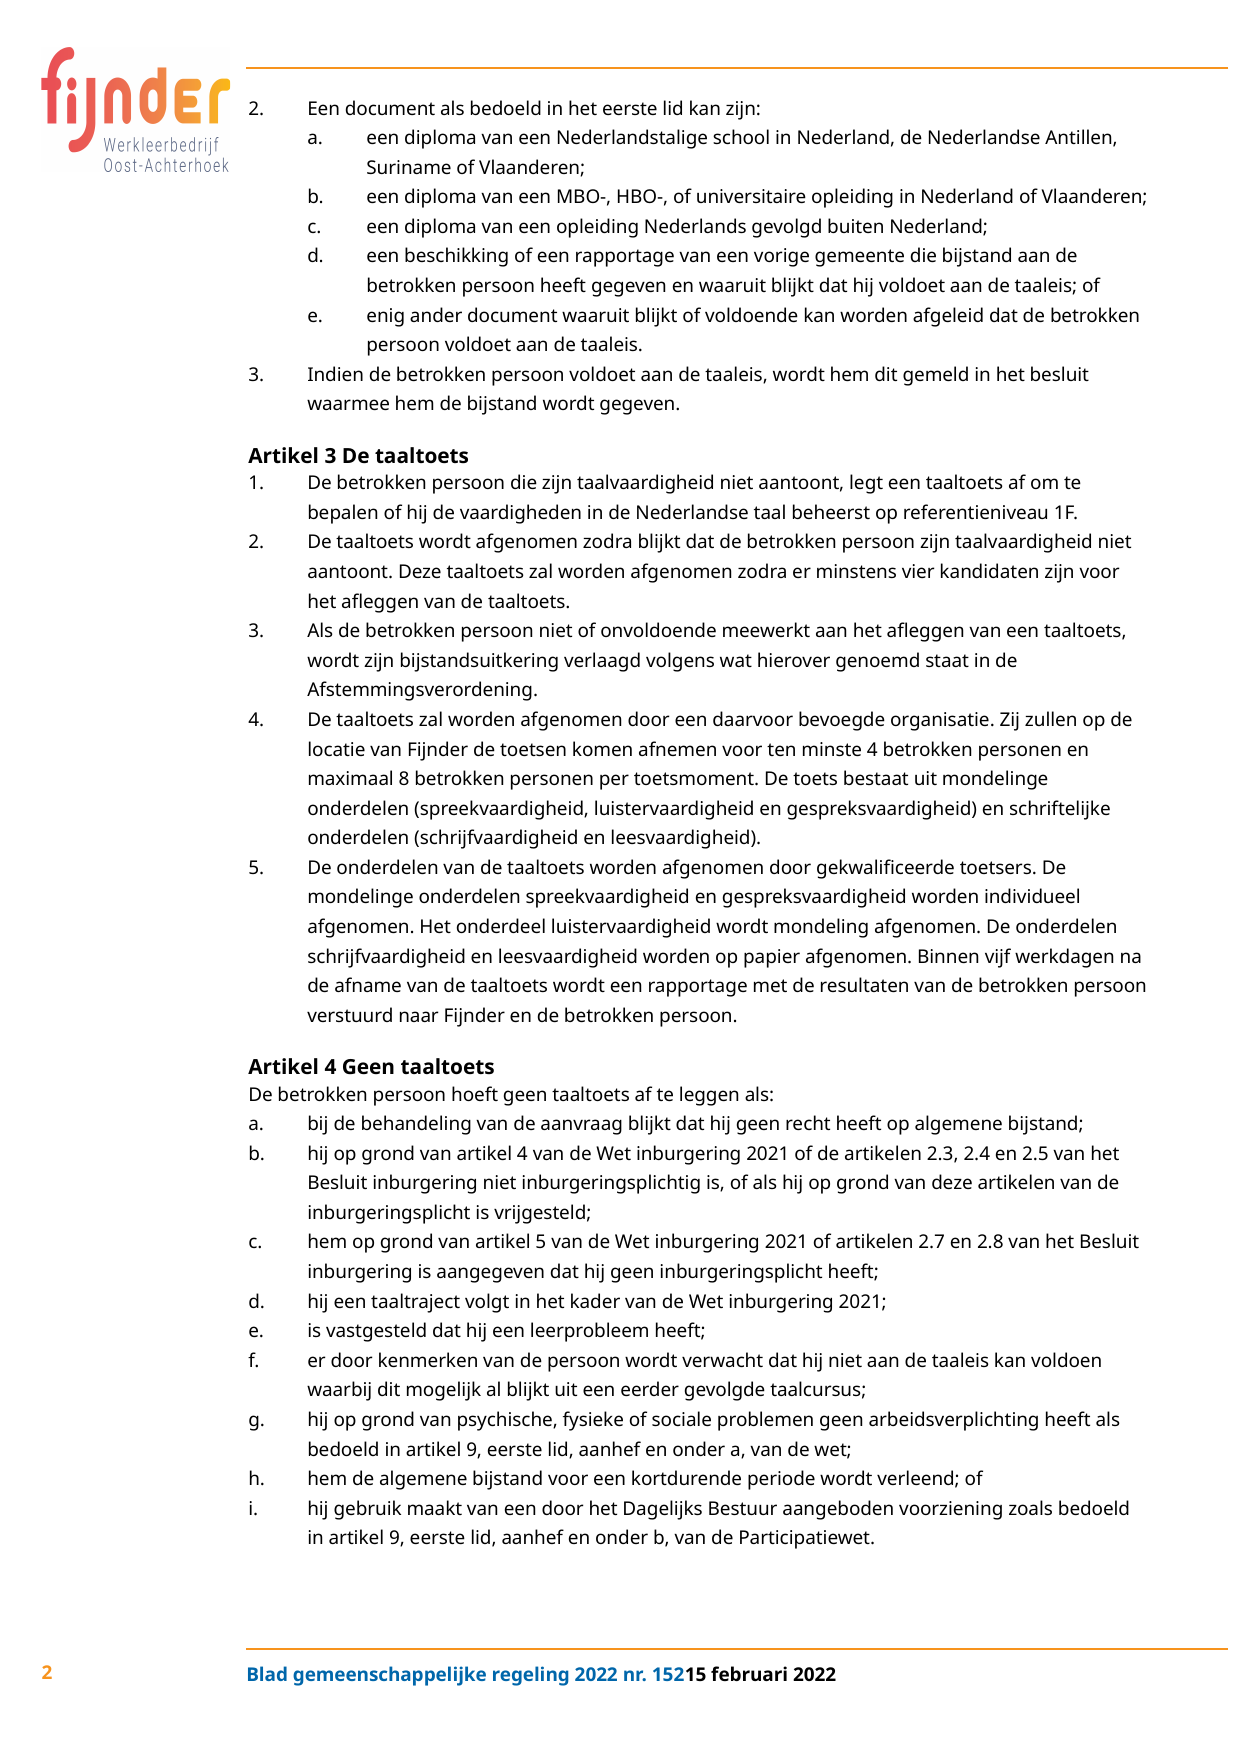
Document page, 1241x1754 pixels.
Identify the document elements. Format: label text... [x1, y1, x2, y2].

text Artikel 3 De taaltoets [248, 441, 1152, 469]
list De taaltoets wordt afgenomen zodra blijkt dat de betrokken persoon zijn taalvaardigheid niet aantoont. Deze taaltoets zal worden afgenomen zodra er minstens vier kandidaten zijn voor het afleggen van de taaltoets. [248, 529, 1152, 613]
list De betrokken persoon die zijn taalvaardigheid niet aantoont, legt een taaltoets af om te bepalen of hij de vaardigheden in de Nederlandse taal beheerst op referentieniveau 1F. [248, 469, 1152, 525]
list De onderdelen van de taaltoets worden afgenomen door gekwalificeerde toetsers. De mondelinge onderdelen spreekvaardigheid en gespreksvaardigheid worden individueel afgenomen. Het onderdeel luistervaardigheid wordt mondeling afgenomen. De onderdelen schrijfvaardigheid en leesvaardigheid worden op papier afgenomen. Binnen vijf werkdagen na de afname van de taaltoets wordt een rapportage met de resultaten van de betrokken persoon verstuurd naar Fijnder en de betrokken persoon. [248, 854, 1152, 1028]
picture [41, 47, 231, 172]
list bij de behandeling van de aanvraag blijkt dat hij geen recht heeft op algemene bijstand; [248, 1110, 1152, 1136]
list hij op grond van artikel 4 van de Wet inburgering 2021 of de artikelen 2.3, 2.4 en 2.5 van het Besluit inburgering niet inburgeringsplichtig is, of als hij op grond van deze artikelen van de inburgeringsplicht is vrijgesteld; [248, 1140, 1152, 1225]
text De betrokken persoon hoeft geen taaltoets af te leggen als: [248, 1081, 1152, 1107]
text Artikel 4 Geen taaltoets [248, 1052, 1152, 1081]
list een beschikking of een rapportage van een vorige gemeente die bijstand aan de betrokken persoon heeft gegeven en waaruit blijkt dat hij voldoet aan de taaleis; of [307, 243, 1152, 298]
list hem op grond van artikel 5 van de Wet inburgering 2021 of artikelen 2.7 en 2.8 van het Besluit inburgering is aangegeven dat hij geen inburgeringsplicht heeft; [248, 1229, 1152, 1284]
list is vastgesteld dat hij een leerprobleem heeft; [248, 1317, 1152, 1343]
list Indien de betrokken persoon voldoet aan de taaleis, wordt hem dit gemeld in het besluit waarmee hem de bijstand wordt gegeven. [248, 361, 1152, 416]
list hij op grond van psychische, fysieke of sociale problemen geen arbeidsverplichting heeft als bedoeld in artikel 9, eerste lid, aanhef en onder a, van de wet; [248, 1406, 1152, 1462]
list een diploma van een Nederlandstalige school in Nederland, de Nederlandse Antillen, Suriname of Vlaanderen; [307, 124, 1152, 180]
list enig ander document waaruit blijkt of voldoende kan worden afgeleid dat de betrokken persoon voldoet aan de taaleis. [307, 302, 1152, 357]
list een diploma van een opleiding Nederlands gevolgd buiten Nederland; [307, 213, 1152, 239]
list er door kenmerken van de persoon wordt verwacht dat hij niet aan de taaleis kan voldoen waarbij dit mogelijk al blijkt uit een eerder gevolgde taalcursus; [248, 1347, 1152, 1402]
list hij gebruik maakt van een door het Dagelijks Bestuur aangeboden voorziening zoals bedoeld in artikel 9, eerste lid, aanhef en onder b, van de Participatiewet. [248, 1495, 1152, 1550]
list Een document als bedoeld in het eerste lid kan zijn: [248, 95, 1152, 121]
list hij een taaltraject volgt in het kader van de Wet inburgering 2021; [248, 1288, 1152, 1314]
list De taaltoets zal worden afgenomen door een daarvoor bevoegde organisatie. Zij zullen op de locatie van Fijnder de toetsen komen afnemen voor ten minste 4 betrokken personen en maximaal 8 betrokken personen per toetsmoment. De toets bestaat uit mondelinge onderdelen (spreekvaardigheid, luistervaardigheid en gespreksvaardigheid) en schriftelijke onderdelen (schrijfvaardigheid en leesvaardigheid). [248, 706, 1152, 850]
list Als de betrokken persoon niet of onvoldoende meewerkt aan het afleggen van een taaltoets, wordt zijn bijstandsuitkering verlaagd volgens wat hierover genoemd staat in de Afstemmingsverordening. [248, 617, 1152, 702]
list hem de algemene bijstand voor een kortdurende periode wordt verleend; of [248, 1465, 1152, 1491]
list een diploma van een MBO-, HBO-, of universitaire opleiding in Nederland of Vlaanderen; [307, 183, 1152, 209]
